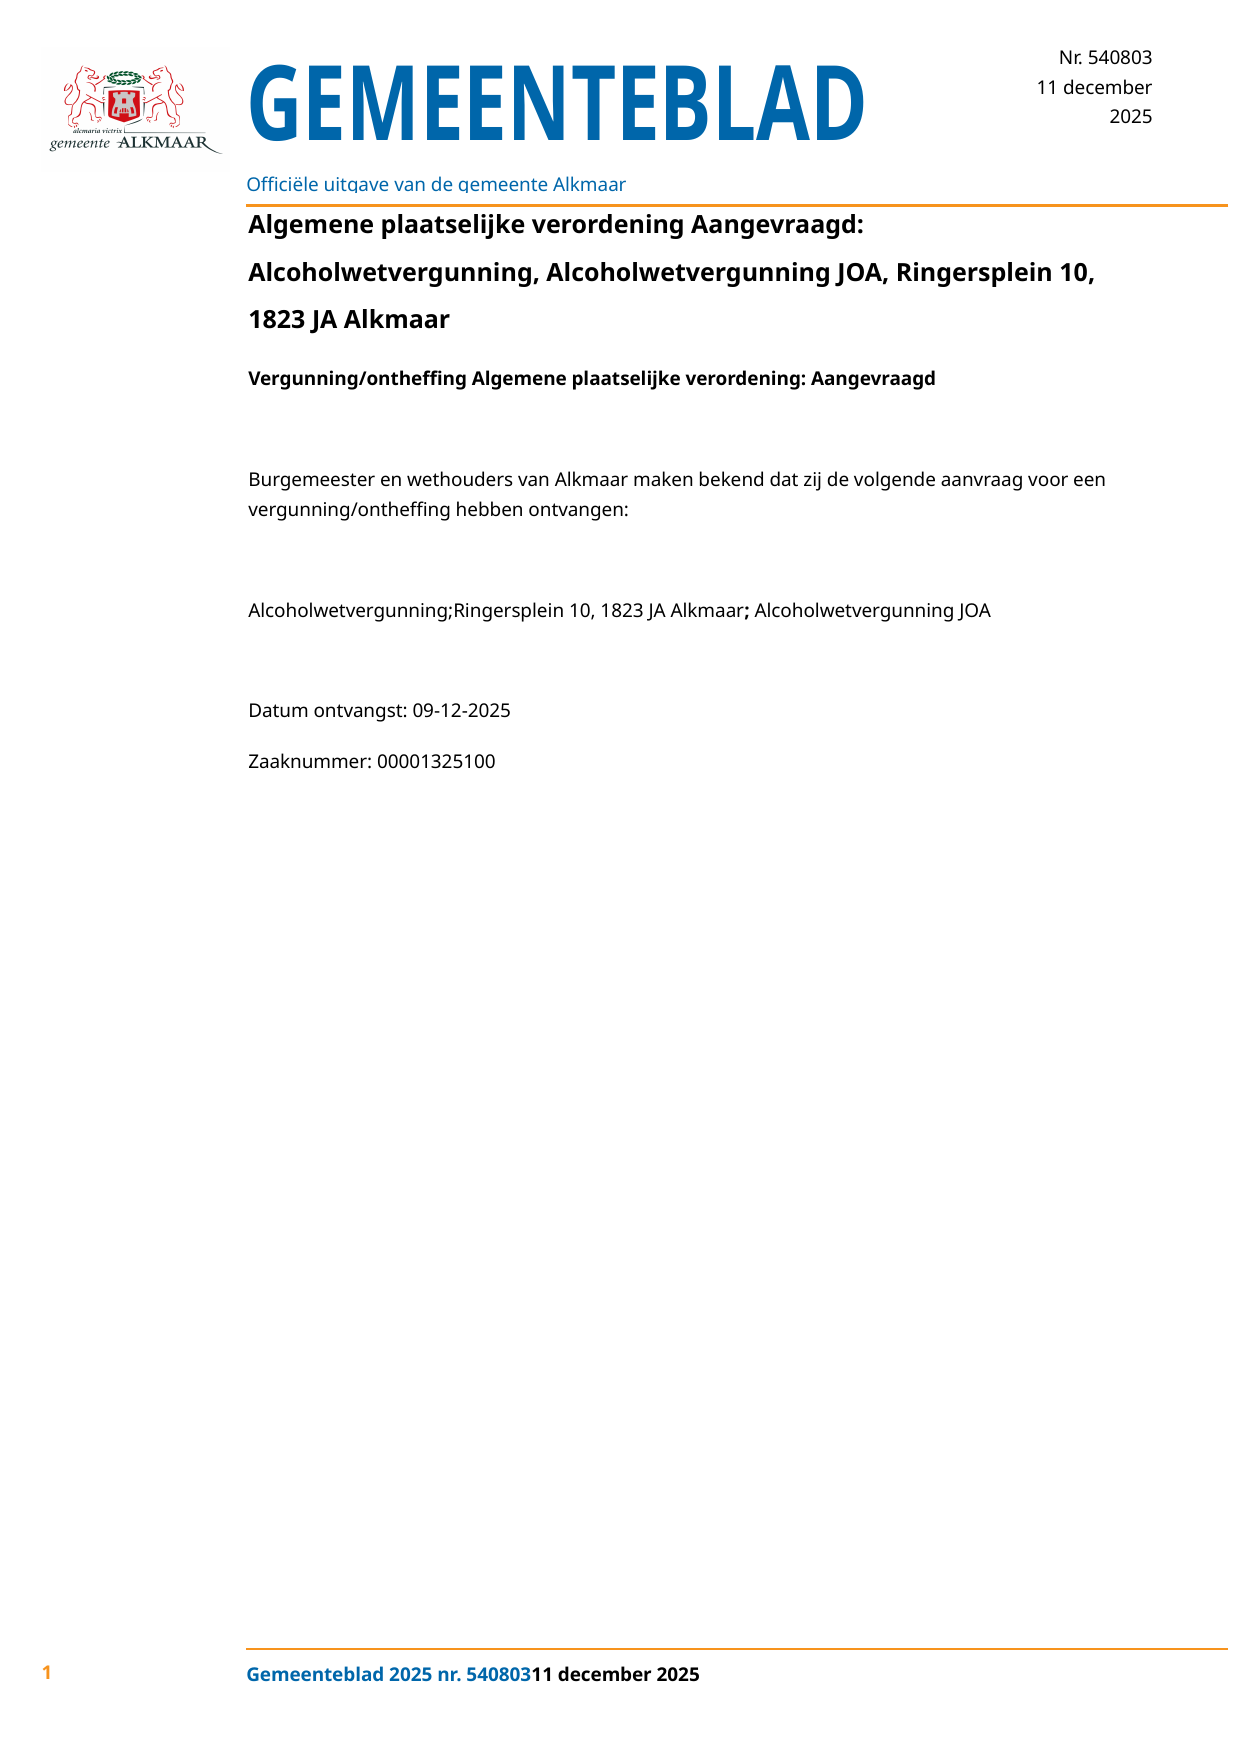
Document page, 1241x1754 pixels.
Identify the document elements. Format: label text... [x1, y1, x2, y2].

text Alcoholwetvergunning;Ringersplein 10, 1823 JA Alkmaar; Alcoholwetvergunning JOA [248, 597, 1152, 622]
text Vergunning/ontheffing Algemene plaatselijke verordening: Aangevraagd [248, 366, 1152, 391]
picture [41, 47, 231, 172]
text Datum ontvangst: 09-12-2025 [248, 698, 1152, 723]
text Burgemeester en wethouders van Alkmaar maken bekend dat zij de volgende aanvraag voor een vergunning/ontheffing hebben ontvangen: [248, 466, 1152, 522]
text Zaaknummer: 00001325100 [248, 748, 1152, 774]
text Algemene plaatselijke verordening Aangevraagd: Alcoholwetvergunning, Alcoholwetvergunning JOA, Ringersplein 10, 1823 JA Alkmaar [248, 207, 1152, 336]
